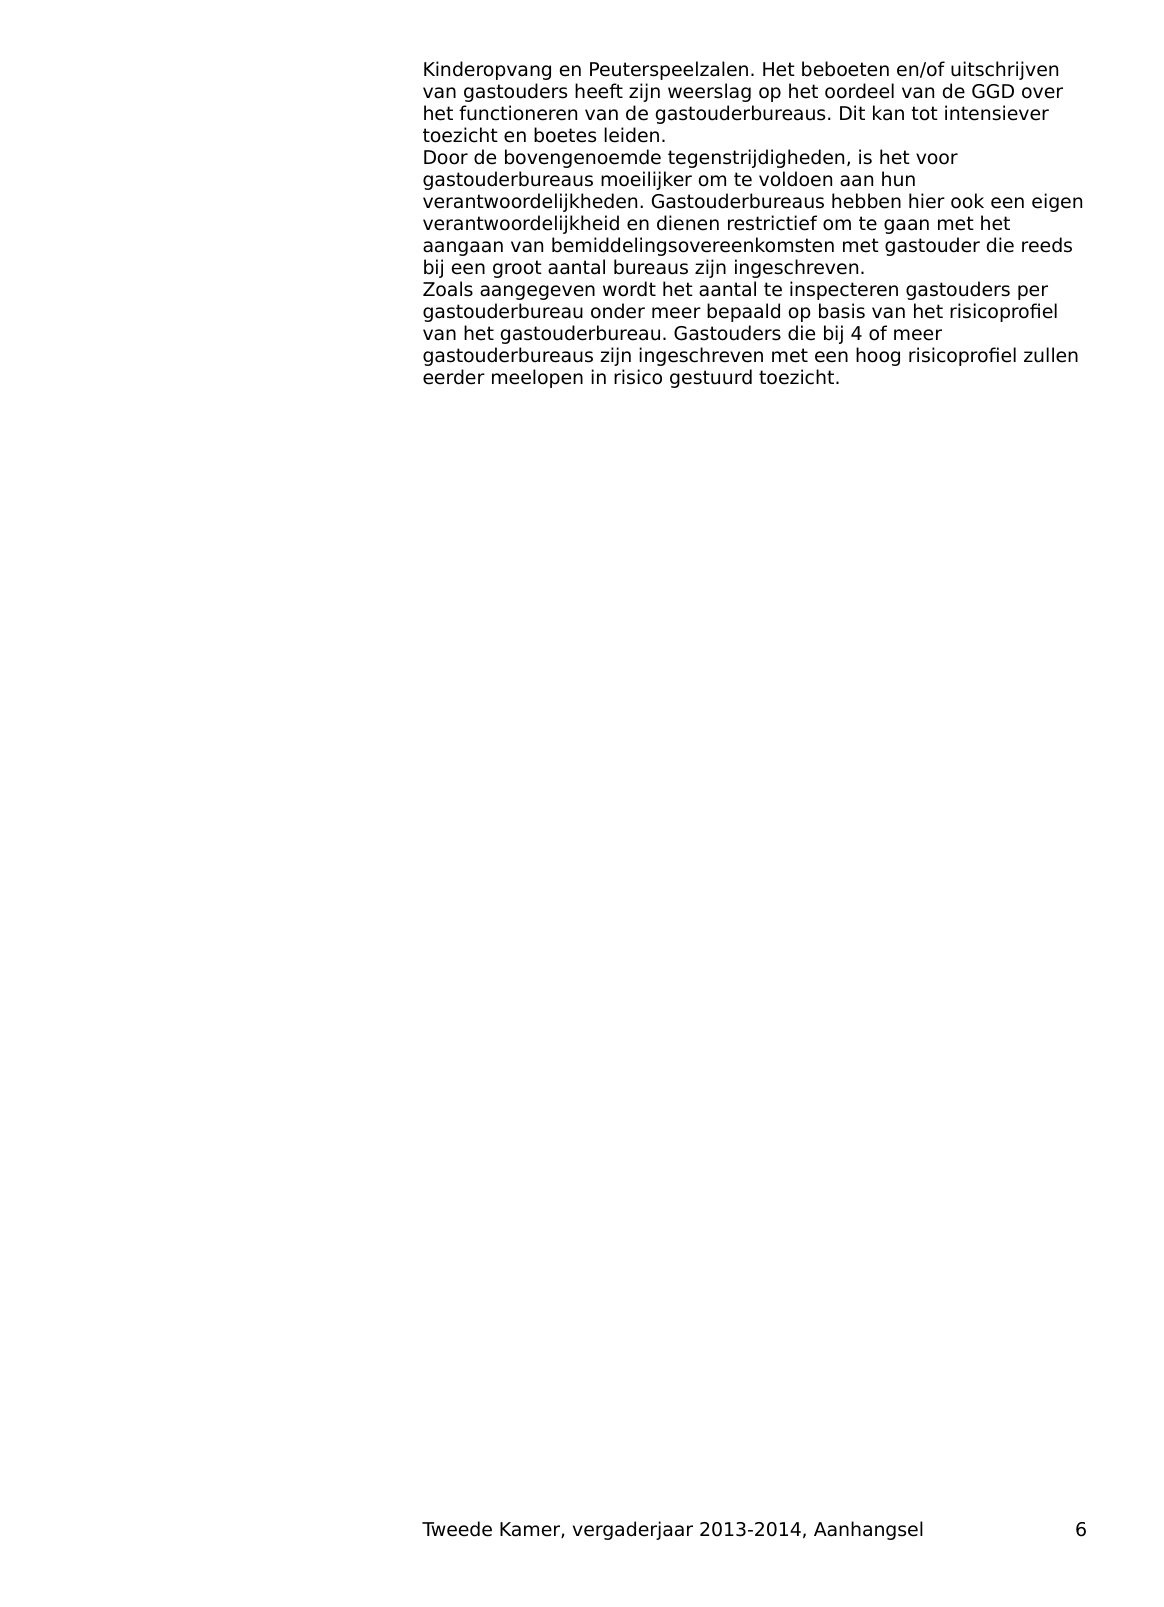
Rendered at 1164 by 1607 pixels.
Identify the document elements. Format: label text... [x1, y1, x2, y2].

text Zoals aangegeven wordt het aantal te inspecteren gastouders per gastouderbureau onder meer bepaald op basis van het risicoprofiel van het gastouderbureau. Gastouders die bij 4 of meer gastouderbureaus zijn ingeschreven met een hoog risicoprofiel zullen eerder meelopen in risico gestuurd toezicht. [422, 279, 1087, 389]
text Kinderopvang en Peuterspeelzalen. Het beboeten en/of uitschrijven van gastouders heeft zijn weerslag op het oordeel van de GGD over het functioneren van de gastouderbureaus. Dit kan tot intensiever toezicht en boetes leiden. [422, 59, 1087, 147]
text Door de bovengenoemde tegenstrijdigheden, is het voor gastouderbureaus moeilijker om te voldoen aan hun verantwoordelijkheden. Gastouderbureaus hebben hier ook een eigen verantwoordelijkheid en dienen restrictief om te gaan met het aangaan van bemiddelingsovereenkomsten met gastouder die reeds bij een groot aantal bureaus zijn ingeschreven. [422, 147, 1087, 279]
